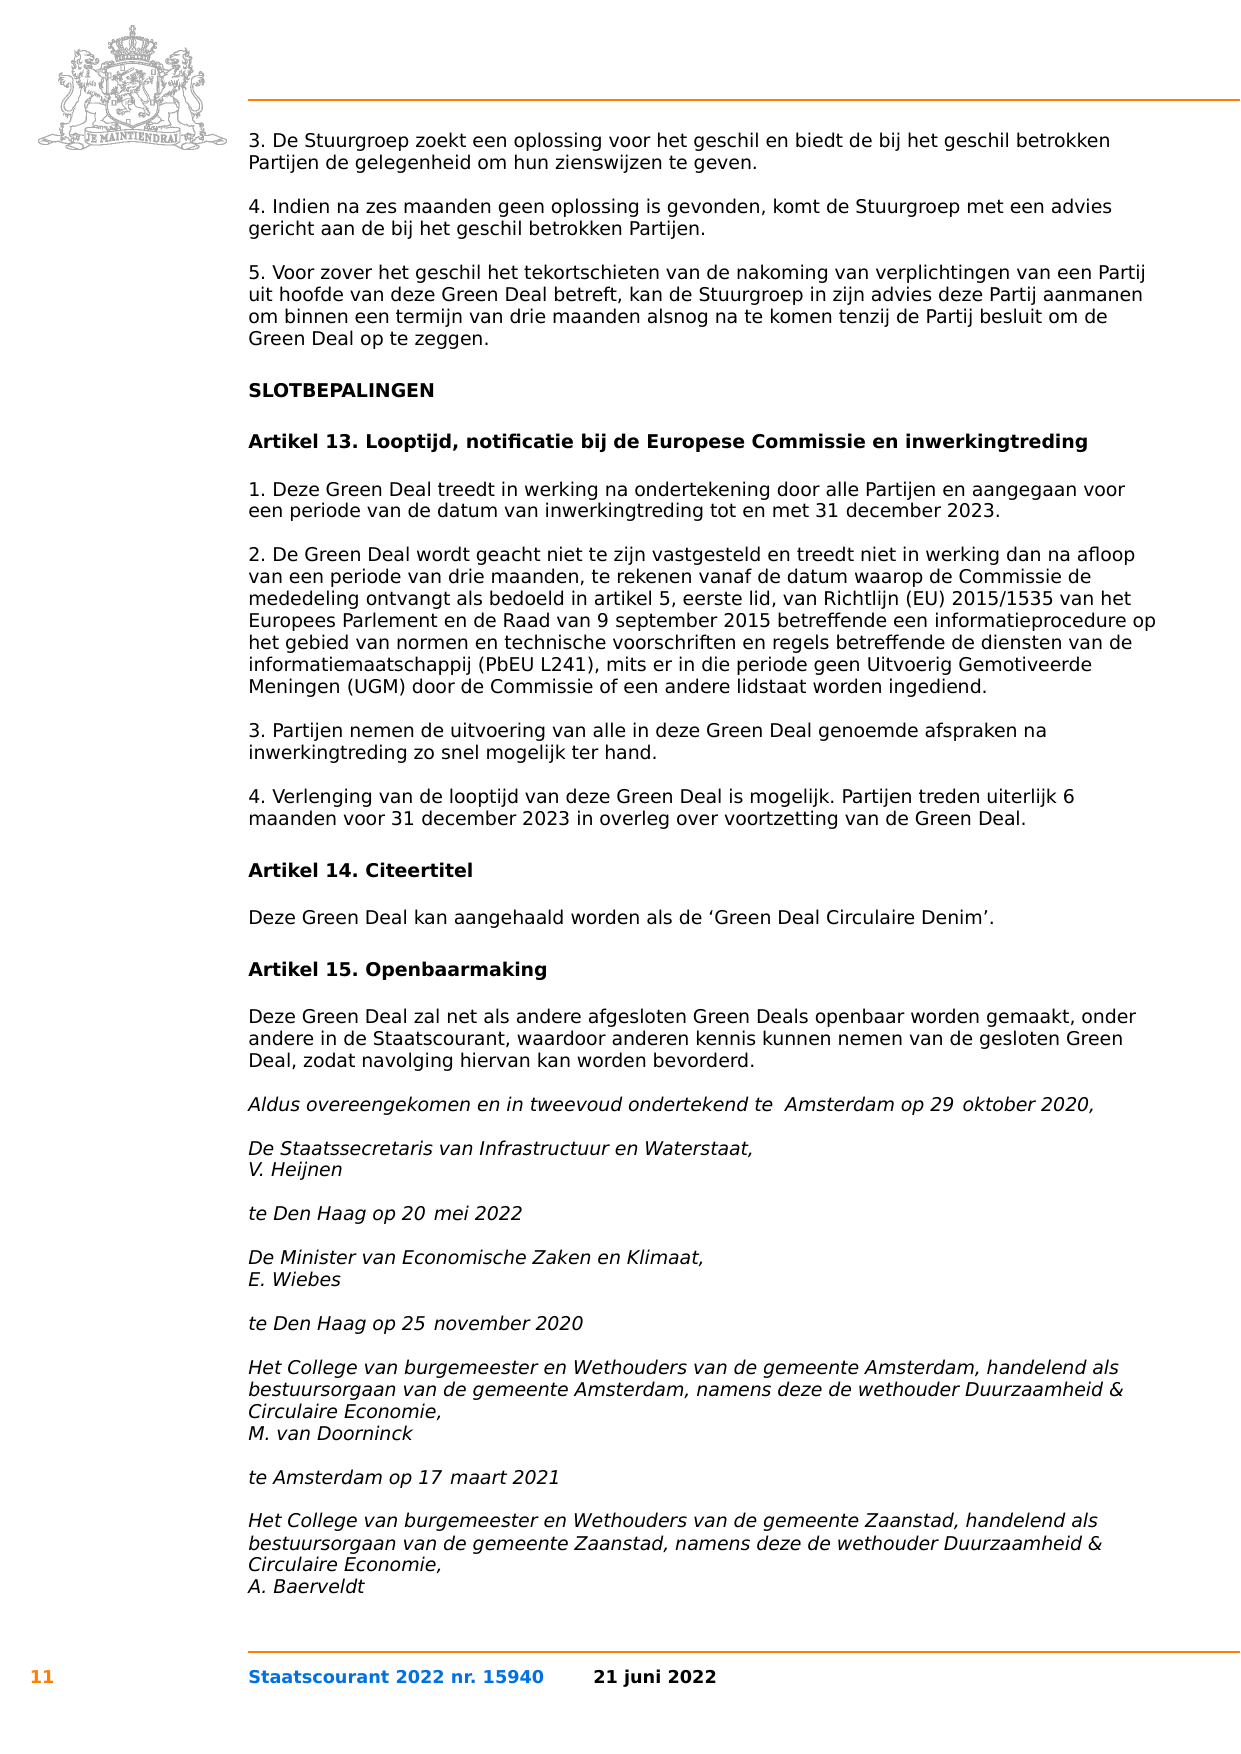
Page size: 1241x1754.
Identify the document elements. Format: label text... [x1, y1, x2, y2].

text De Staatssecretaris van Infrastructuur en Waterstaat, V. Heijnen [248, 1137, 1163, 1181]
subtitle Artikel 13. Looptijd, notificatie bij de Europese Commissie en inwerkingtreding [248, 431, 1163, 453]
text 2. De Green Deal wordt geacht niet te zijn vastgesteld en treedt niet in werking dan na afloop van een periode van drie maanden, te rekenen vanaf de datum waarop de Commissie de mededeling ontvangt als bedoeld in artikel 5, eerste lid, van Richtlijn (EU) 2015/1535 van het Europees Parlement en de Raad van 9 september 2015 betreffende een informatieprocedure op het gebied van normen en technische voorschriften en regels betreffende de diensten van de informatiemaatschappij (PbEU L241), mits er in die periode geen Uitvoerig Gemotiveerde Meningen (UGM) door de Commissie of een andere lidstaat worden ingediend. [248, 544, 1163, 698]
text Deze Green Deal zal net als andere afgesloten Green Deals openbaar worden gemaakt, onder andere in de Staatscourant, waardoor anderen kennis kunnen nemen van de gesloten Green Deal, zodat navolging hiervan kan worden bevorderd. [248, 1006, 1163, 1072]
text Het College van burgemeester en Wethouders van de gemeente Zaanstad, handelend als bestuursorgaan van de gemeente Zaanstad, namens deze de wethouder Duurzaamheid & Circulaire Economie, A. Baerveldt [248, 1510, 1163, 1598]
text De Minister van Economische Zaken en Klimaat, E. Wiebes [248, 1247, 1163, 1291]
subtitle Artikel 15. Openbaarmaking [248, 959, 1163, 981]
picture [38, 25, 227, 150]
text Deze Green Deal kan aangehaald worden als de ‘Green Deal Circulaire Denim’. [248, 907, 1163, 929]
subtitle SLOTBEPALINGEN [248, 379, 1163, 401]
text Het College van burgemeester en Wethouders van de gemeente Amsterdam, handelend als bestuursorgaan van de gemeente Amsterdam, namens deze de wethouder Duurzaamheid & Circulaire Economie, M. van Doorninck [248, 1357, 1163, 1445]
text 4. Verlenging van de looptijd van deze Green Deal is mogelijk. Partijen treden uiterlijk 6 maanden voor 31 december 2023 in overleg over voortzetting van de Green Deal. [248, 786, 1163, 830]
text 1. Deze Green Deal treedt in werking na ondertekening door alle Partijen en aangegaan voor een periode van de datum van inwerkingtreding tot en met 31 december 2023. [248, 478, 1163, 522]
text 3. De Stuurgroep zoekt een oplossing voor het geschil en biedt de bij het geschil betrokken Partijen de gelegenheid om hun zienswijzen te geven. [248, 130, 1163, 174]
text Aldus overeengekomen en in tweevoud ondertekend te Amsterdam op 29 oktober 2020, [248, 1093, 1163, 1116]
text te Den Haag op 25 november 2020 [248, 1313, 1163, 1335]
subtitle Artikel 14. Citeertitel [248, 860, 1163, 882]
text te Den Haag op 20 mei 2022 [248, 1203, 1163, 1225]
text 4. Indien na zes maanden geen oplossing is gevonden, komt de Stuurgroep met een advies gericht aan de bij het geschil betrokken Partijen. [248, 196, 1163, 240]
text te Amsterdam op 17 maart 2021 [248, 1467, 1163, 1488]
text 5. Voor zover het geschil het tekortschieten van de nakoming van verplichtingen van een Partij uit hoofde van deze Green Deal betreft, kan de Stuurgroep in zijn advies deze Partij aanmanen om binnen een termijn van drie maanden alsnog na te komen tenzij de Partij besluit om de Green Deal op te zeggen. [248, 262, 1163, 349]
text 3. Partijen nemen de uitvoering van alle in deze Green Deal genoemde afspraken na inwerkingtreding zo snel mogelijk ter hand. [248, 720, 1163, 764]
